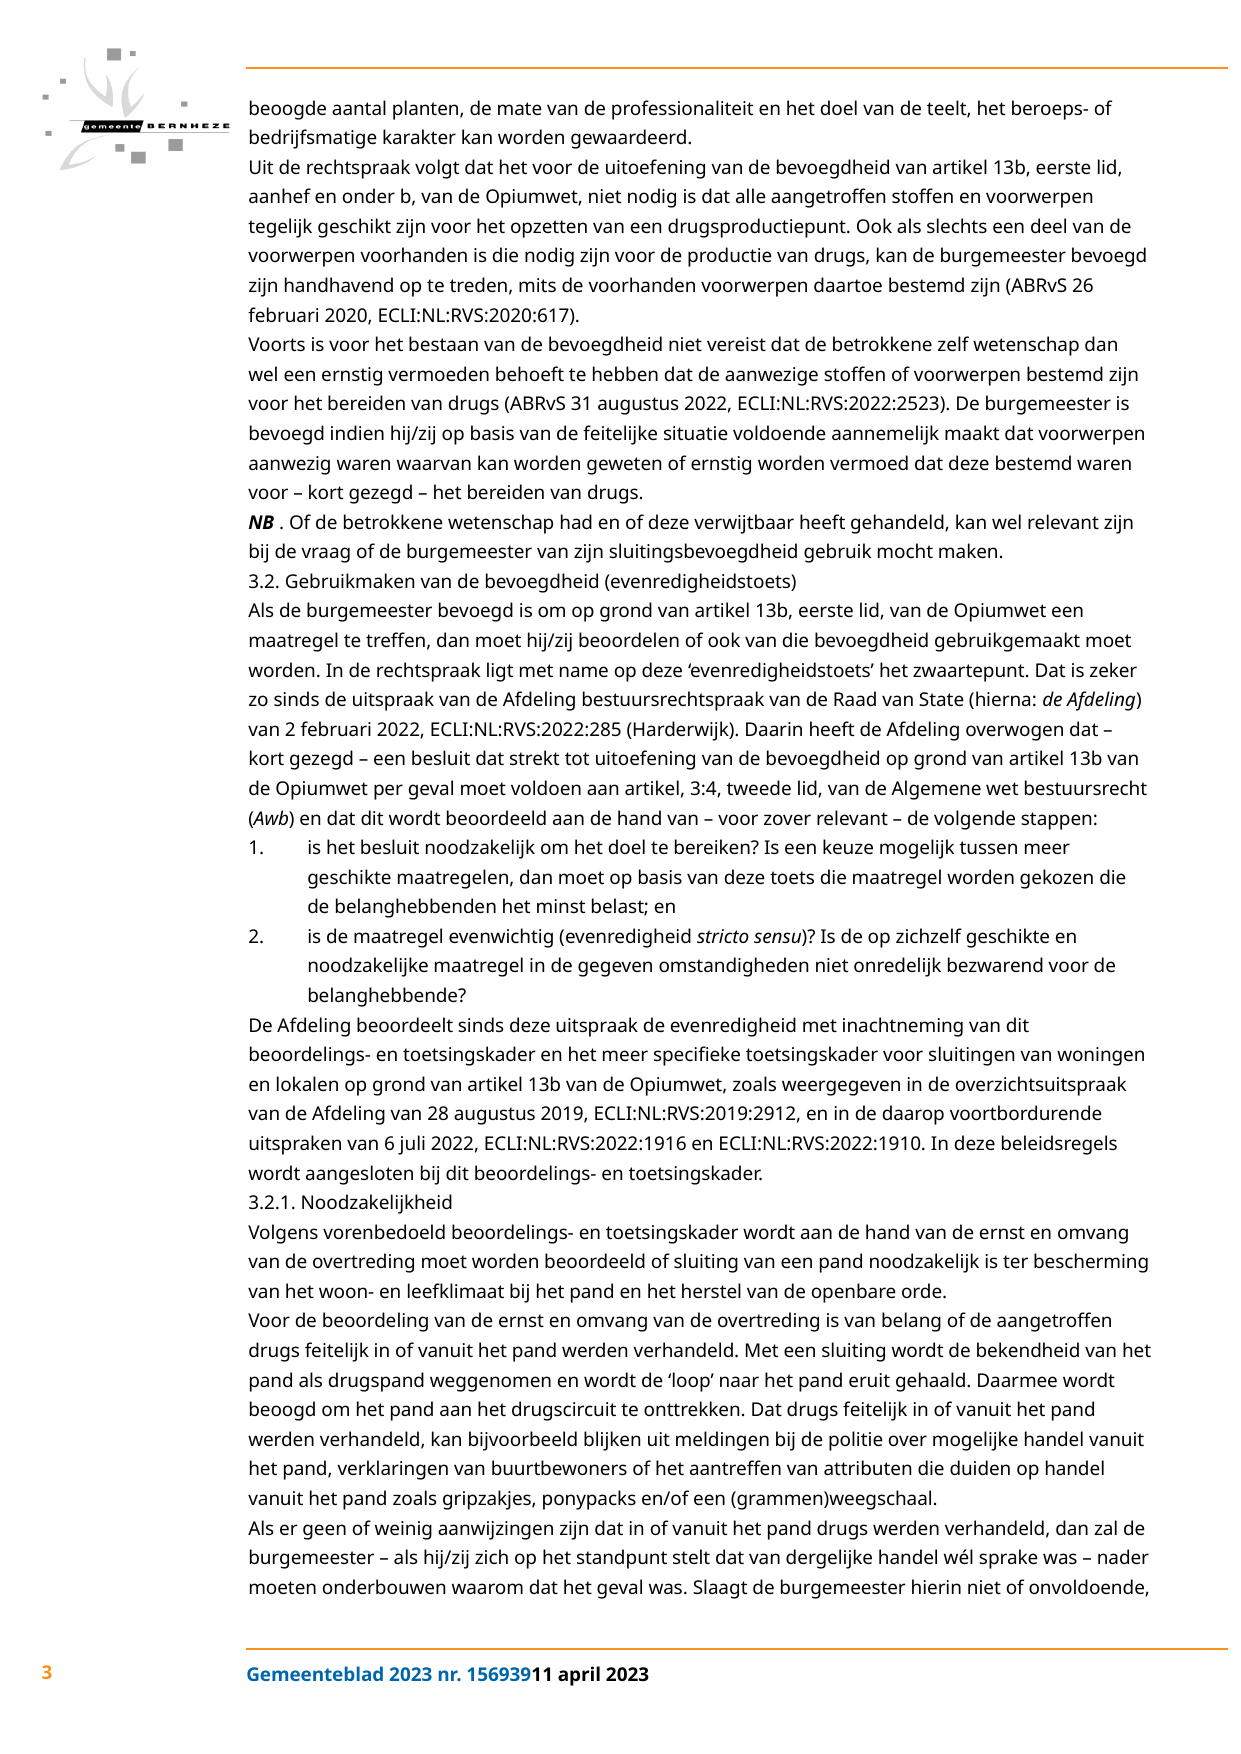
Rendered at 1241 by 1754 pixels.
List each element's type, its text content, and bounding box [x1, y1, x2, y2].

text NB . Of de betrokkene wetenschap had en of deze verwijtbaar heeft gehandeld, kan wel relevant zijn bij de vraag of de burgemeester van zijn sluitingsbevoegdheid gebruik mocht maken. [248, 509, 1152, 564]
text Volgens vorenbedoeld beoordelings- en toetsingskader wordt aan de hand van de ernst en omvang van de overtreding moet worden beoordeeld of sluiting van een pand noodzakelijk is ter bescherming van het woon- en leefklimaat bij het pand en het herstel van de openbare orde. [248, 1219, 1152, 1304]
text Als de burgemeester bevoegd is om op grond van artikel 13b, eerste lid, van de Opiumwet een maatregel te treffen, dan moet hij/zij beoordelen of ook van die bevoegdheid gebruikgemaakt moet worden. In de rechtspraak ligt met name op deze ‘evenredigheidstoets’ het zwaartepunt. Dat is zeker zo sinds de uitspraak van de Afdeling bestuursrechtspraak van de Raad van State (hierna: de Afdeling) van 2 februari 2022, ECLI:NL:RVS:2022:285 (Harderwijk). Daarin heeft de Afdeling overwogen dat – kort gezegd – een besluit dat strekt tot uitoefening van de bevoegdheid op grond van artikel 13b van de Opiumwet per geval moet voldoen aan artikel, 3:4, tweede lid, van de Algemene wet bestuursrecht (Awb) en dat dit wordt beoordeeld aan de hand van – voor zover relevant – de volgende stappen: [248, 598, 1152, 831]
text De Afdeling beoordeelt sinds deze uitspraak de evenredigheid met inachtneming van dit beoordelings- en toetsingskader en het meer specifieke toetsingskader voor sluitingen van woningen en lokalen op grond van artikel 13b van de Opiumwet, zoals weergegeven in de overzichtsuitspraak van de Afdeling van 28 augustus 2019, ECLI:NL:RVS:2019:2912, en in de daarop voortbordurende uitspraken van 6 juli 2022, ECLI:NL:RVS:2022:1916 en ECLI:NL:RVS:2022:1910. In deze beleidsregels wordt aangesloten bij dit beoordelings- en toetsingskader. [248, 1012, 1152, 1186]
text Voor de beoordeling van de ernst en omvang van de overtreding is van belang of de aangetroffen drugs feitelijk in of vanuit het pand werden verhandeld. Met een sluiting wordt de bekendheid van het pand als drugspand weggenomen en wordt de ‘loop’ naar het pand eruit gehaald. Daarmee wordt beoogd om het pand aan het drugscircuit te onttrekken. Dat drugs feitelijk in of vanuit het pand werden verhandeld, kan bijvoorbeeld blijken uit meldingen bij de politie over mogelijke handel vanuit het pand, verklaringen van buurtbewoners of het aantreffen van attributen die duiden op handel vanuit het pand zoals gripzakjes, ponypacks en/of een (grammen)weegschaal. [248, 1308, 1152, 1511]
picture [41, 47, 231, 172]
text Voorts is voor het bestaan van de bevoegdheid niet vereist dat de betrokkene zelf wetenschap dan wel een ernstig vermoeden behoeft te hebben dat de aanwezige stoffen of voorwerpen bestemd zijn voor het bereiden van drugs (ABRvS 31 augustus 2022, ECLI:NL:RVS:2022:2523). De burgemeester is bevoegd indien hij/zij op basis van de feitelijke situatie voldoende aannemelijk maakt dat voorwerpen aanwezig waren waarvan kan worden geweten of ernstig worden vermoed dat deze bestemd waren voor – kort gezegd – het bereiden van drugs. [248, 331, 1152, 505]
text Als er geen of weinig aanwijzingen zijn dat in of vanuit het pand drugs werden verhandeld, dan zal de burgemeester – als hij/zij zich op het standpunt stelt dat van dergelijke handel wél sprake was – nader moeten onderbouwen waarom dat het geval was. Slaagt de burgemeester hierin niet of onvoldoende, [248, 1515, 1152, 1600]
list is het besluit noodzakelijk om het doel te bereiken? Is een keuze mogelijk tussen meer geschikte maatregelen, dan moet op basis van deze toets die maatregel worden gekozen die de belanghebbenden het minst belast; en [248, 834, 1152, 919]
text Uit de rechtspraak volgt dat het voor de uitoefening van de bevoegdheid van artikel 13b, eerste lid, aanhef en onder b, van de Opiumwet, niet nodig is dat alle aangetroffen stoffen en voorwerpen tegelijk geschikt zijn voor het opzetten van een drugsproductiepunt. Ook als slechts een deel van de voorwerpen voorhanden is die nodig zijn voor de productie van drugs, kan de burgemeester bevoegd zijn handhavend op te treden, mits de voorhanden voorwerpen daartoe bestemd zijn (ABRvS 26 februari 2020, ECLI:NL:RVS:2020:617). [248, 154, 1152, 328]
text 3.2.1. Noodzakelijkheid [248, 1189, 1152, 1215]
list is de maatregel evenwichtig (evenredigheid stricto sensu)? Is de op zichzelf geschikte en noodzakelijke maatregel in de gegeven omstandigheden niet onredelijk bezwarend voor de belanghebbende? [248, 923, 1152, 1008]
text 3.2. Gebruikmaken van de bevoegdheid (evenredigheidstoets) [248, 568, 1152, 594]
text beoogde aantal planten, de mate van de professionaliteit en het doel van de teelt, het beroeps- of bedrijfsmatige karakter kan worden gewaardeerd. [248, 95, 1152, 150]
